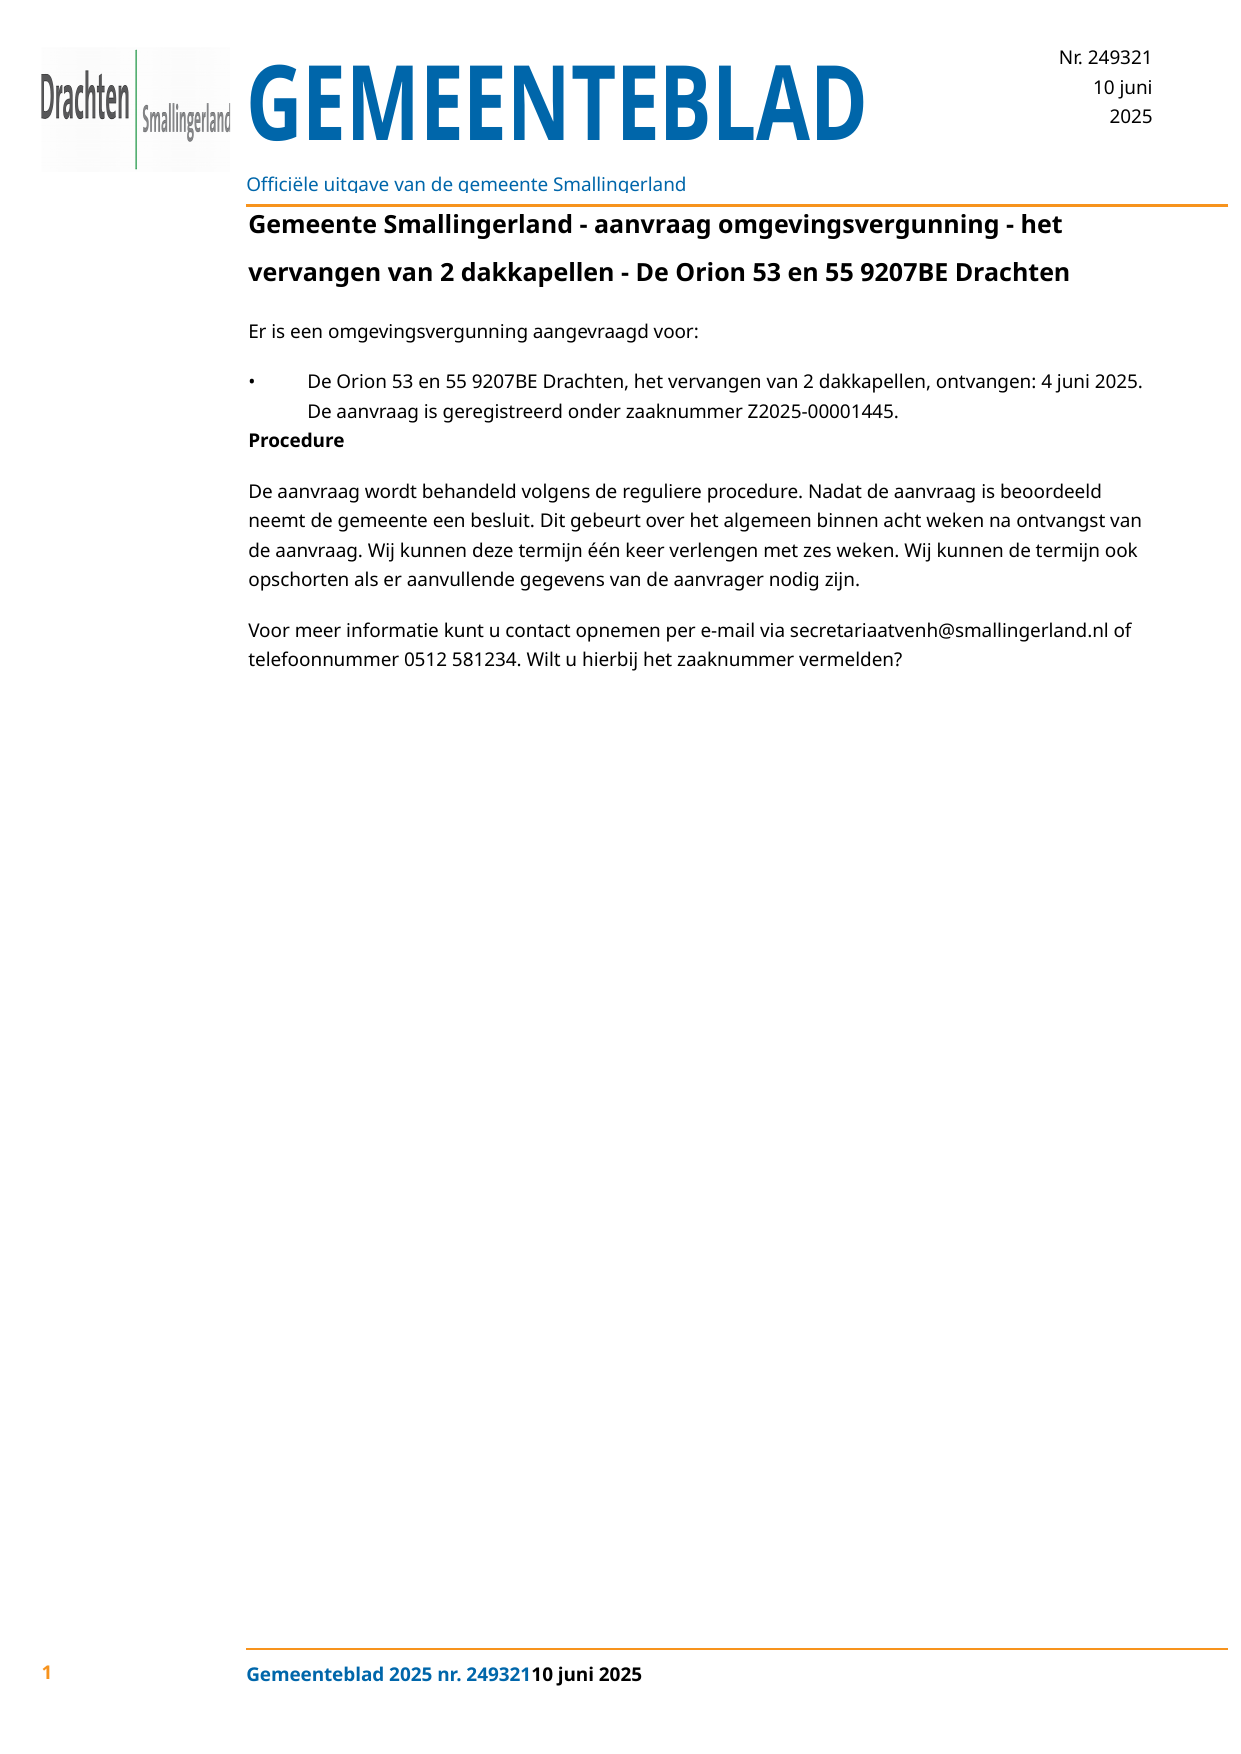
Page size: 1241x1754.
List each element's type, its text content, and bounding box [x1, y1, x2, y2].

text Procedure [248, 427, 1152, 453]
text De aanvraag wordt behandeld volgens de reguliere procedure. Nadat de aanvraag is beoordeeld neemt de gemeente een besluit. Dit gebeurt over het algemeen binnen acht weken na ontvangst van de aanvraag. Wij kunnen deze termijn één keer verlengen met zes weken. Wij kunnen de termijn ook opschorten als er aanvullende gegevens van de aanvrager nodig zijn. [248, 478, 1152, 592]
text Er is een omgevingsvergunning aangevraagd voor: [248, 318, 1152, 344]
picture [41, 47, 231, 172]
list De Orion 53 en 55 9207BE Drachten, het vervangen van 2 dakkapellen, ontvangen: 4 juni 2025. De aanvraag is geregistreerd onder zaaknummer Z2025-00001445. [248, 368, 1152, 424]
text Gemeente Smallingerland - aanvraag omgevingsvergunning - het vervangen van 2 dakkapellen - De Orion 53 en 55 9207BE Drachten [248, 207, 1152, 288]
text Voor meer informatie kunt u contact opnemen per e-mail via secretariaatvenh@smallingerland.nl of telefoonnummer 0512 581234. Wilt u hierbij het zaaknummer vermelden? [248, 617, 1152, 672]
